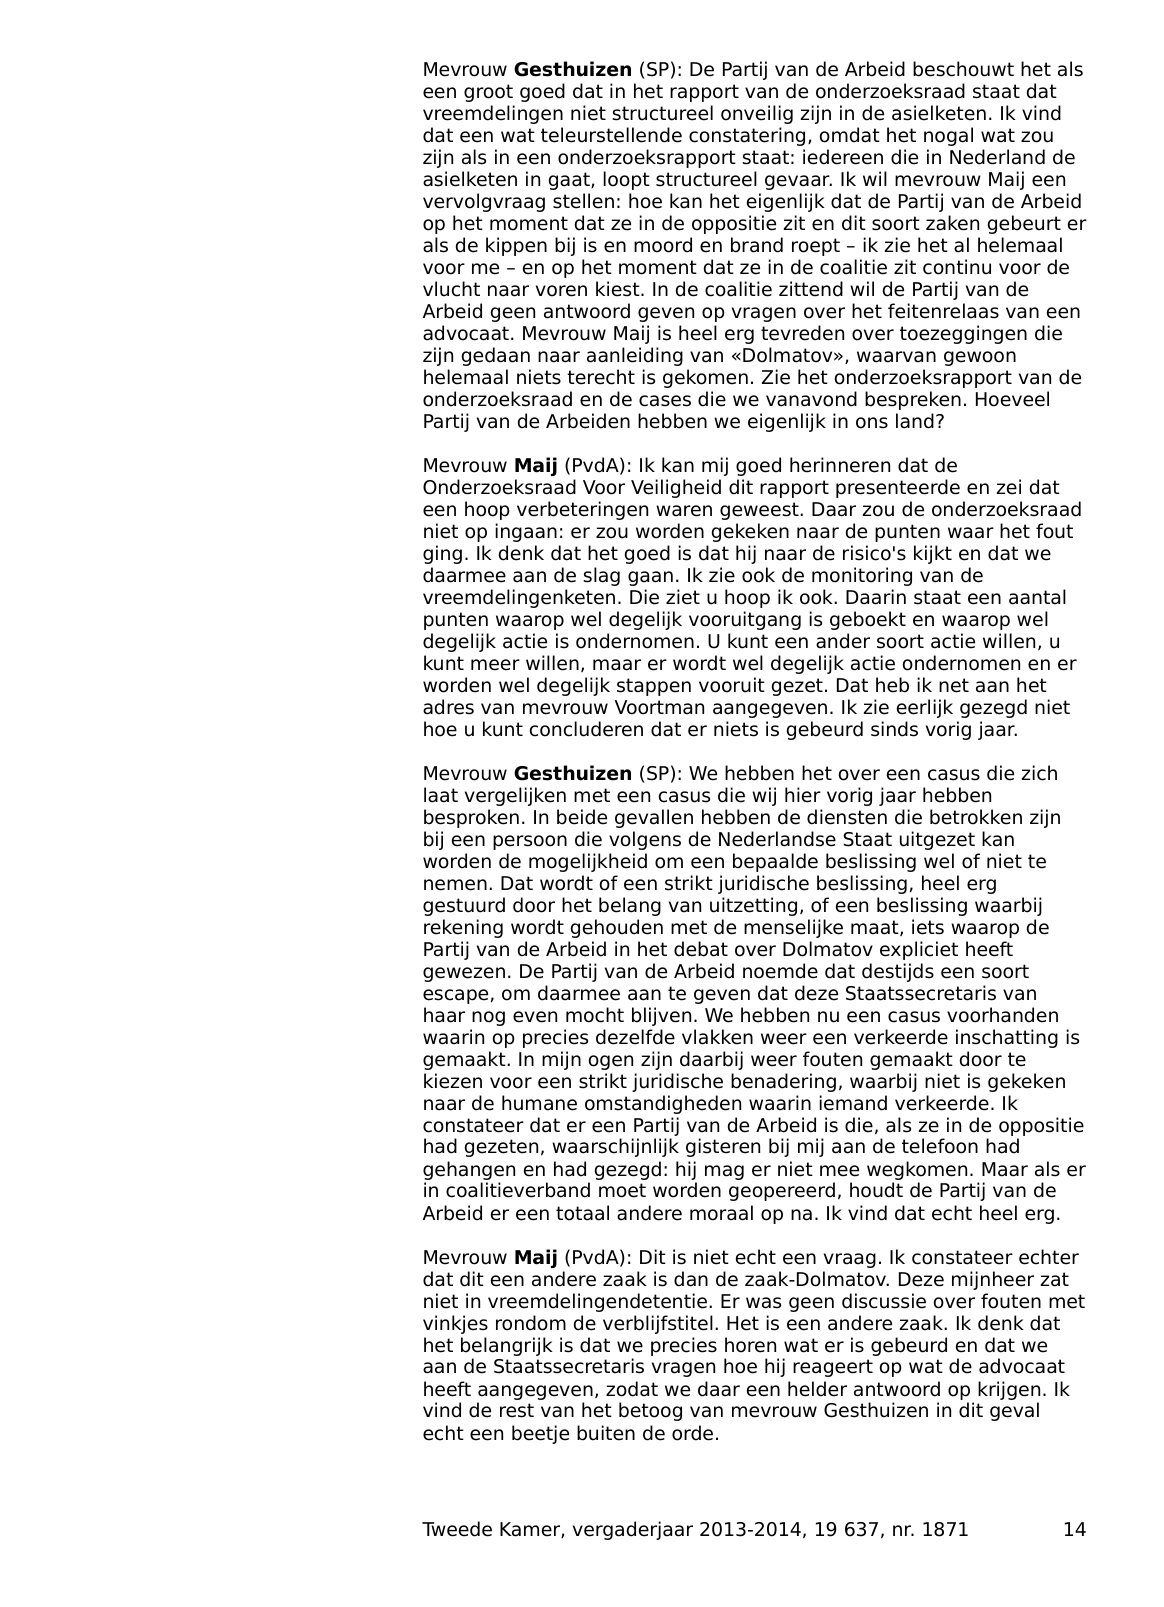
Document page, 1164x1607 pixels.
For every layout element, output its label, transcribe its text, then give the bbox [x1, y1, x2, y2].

text Mevrouw Gesthuizen (SP): De Partij van de Arbeid beschouwt het als een groot goed dat in het rapport van de onderzoeksraad staat dat vreemdelingen niet structureel onveilig zijn in de asielketen. Ik vind dat een wat teleurstellende constatering, omdat het nogal wat zou zijn als in een onderzoeksrapport staat: iedereen die in Nederland de asielketen in gaat, loopt structureel gevaar. Ik wil mevrouw Maij een vervolgvraag stellen: hoe kan het eigenlijk dat de Partij van de Arbeid op het moment dat ze in de oppositie zit en dit soort zaken gebeurt er als de kippen bij is en moord en brand roept – ik zie het al helemaal voor me – en op het moment dat ze in de coalitie zit continu voor de vlucht naar voren kiest. In de coalitie zittend wil de Partij van de Arbeid geen antwoord geven op vragen over het feitenrelaas van een advocaat. Mevrouw Maij is heel erg tevreden over toezeggingen die zijn gedaan naar aanleiding van «Dolmatov», waarvan gewoon helemaal niets terecht is gekomen. Zie het onderzoeksrapport van de onderzoeksraad en de cases die we vanavond bespreken. Hoeveel Partij van de Arbeiden hebben we eigenlijk in ons land? [422, 59, 1087, 433]
text Mevrouw Maij (PvdA): Ik kan mij goed herinneren dat de Onderzoeksraad Voor Veiligheid dit rapport presenteerde en zei dat een hoop verbeteringen waren geweest. Daar zou de onderzoeksraad niet op ingaan: er zou worden gekeken naar de punten waar het fout ging. Ik denk dat het goed is dat hij naar de risico's kijkt en dat we daarmee aan de slag gaan. Ik zie ook de monitoring van de vreemdelingenketen. Die ziet u hoop ik ook. Daarin staat een aantal punten waarop wel degelijk vooruitgang is geboekt en waarop wel degelijk actie is ondernomen. U kunt een ander soort actie willen, u kunt meer willen, maar er wordt wel degelijk actie ondernomen en er worden wel degelijk stappen vooruit gezet. Dat heb ik net aan het adres van mevrouw Voortman aangegeven. Ik zie eerlijk gezegd niet hoe u kunt concluderen dat er niets is gebeurd sinds vorig jaar. [422, 455, 1087, 741]
text Mevrouw Gesthuizen (SP): We hebben het over een casus die zich laat vergelijken met een casus die wij hier vorig jaar hebben besproken. In beide gevallen hebben de diensten die betrokken zijn bij een persoon die volgens de Nederlandse Staat uitgezet kan worden de mogelijkheid om een bepaalde beslissing wel of niet te nemen. Dat wordt of een strikt juridische beslissing, heel erg gestuurd door het belang van uitzetting, of een beslissing waarbij rekening wordt gehouden met de menselijke maat, iets waarop de Partij van de Arbeid in het debat over Dolmatov expliciet heeft gewezen. De Partij van de Arbeid noemde dat destijds een soort escape, om daarmee aan te geven dat deze Staatssecretaris van haar nog even mocht blijven. We hebben nu een casus voorhanden waarin op precies dezelfde vlakken weer een verkeerde inschatting is gemaakt. In mijn ogen zijn daarbij weer fouten gemaakt door te kiezen voor een strikt juridische benadering, waarbij niet is gekeken naar de humane omstandigheden waarin iemand verkeerde. Ik constateer dat er een Partij van de Arbeid is die, als ze in de oppositie had gezeten, waarschijnlijk gisteren bij mij aan de telefoon had gehangen en had gezegd: hij mag er niet mee wegkomen. Maar als er in coalitieverband moet worden geopereerd, houdt de Partij van de Arbeid er een totaal andere moraal op na. Ik vind dat echt heel erg. [422, 763, 1087, 1224]
text Mevrouw Maij (PvdA): Dit is niet echt een vraag. Ik constateer echter dat dit een andere zaak is dan de zaak-Dolmatov. Deze mijnheer zat niet in vreemdelingendetentie. Er was geen discussie over fouten met vinkjes rondom de verblijfstitel. Het is een andere zaak. Ik denk dat het belangrijk is dat we precies horen wat er is gebeurd en dat we aan de Staatssecretaris vragen hoe hij reageert op wat de advocaat heeft aangegeven, zodat we daar een helder antwoord op krijgen. Ik vind de rest van het betoog van mevrouw Gesthuizen in dit geval echt een beetje buiten de orde. [422, 1247, 1087, 1444]
